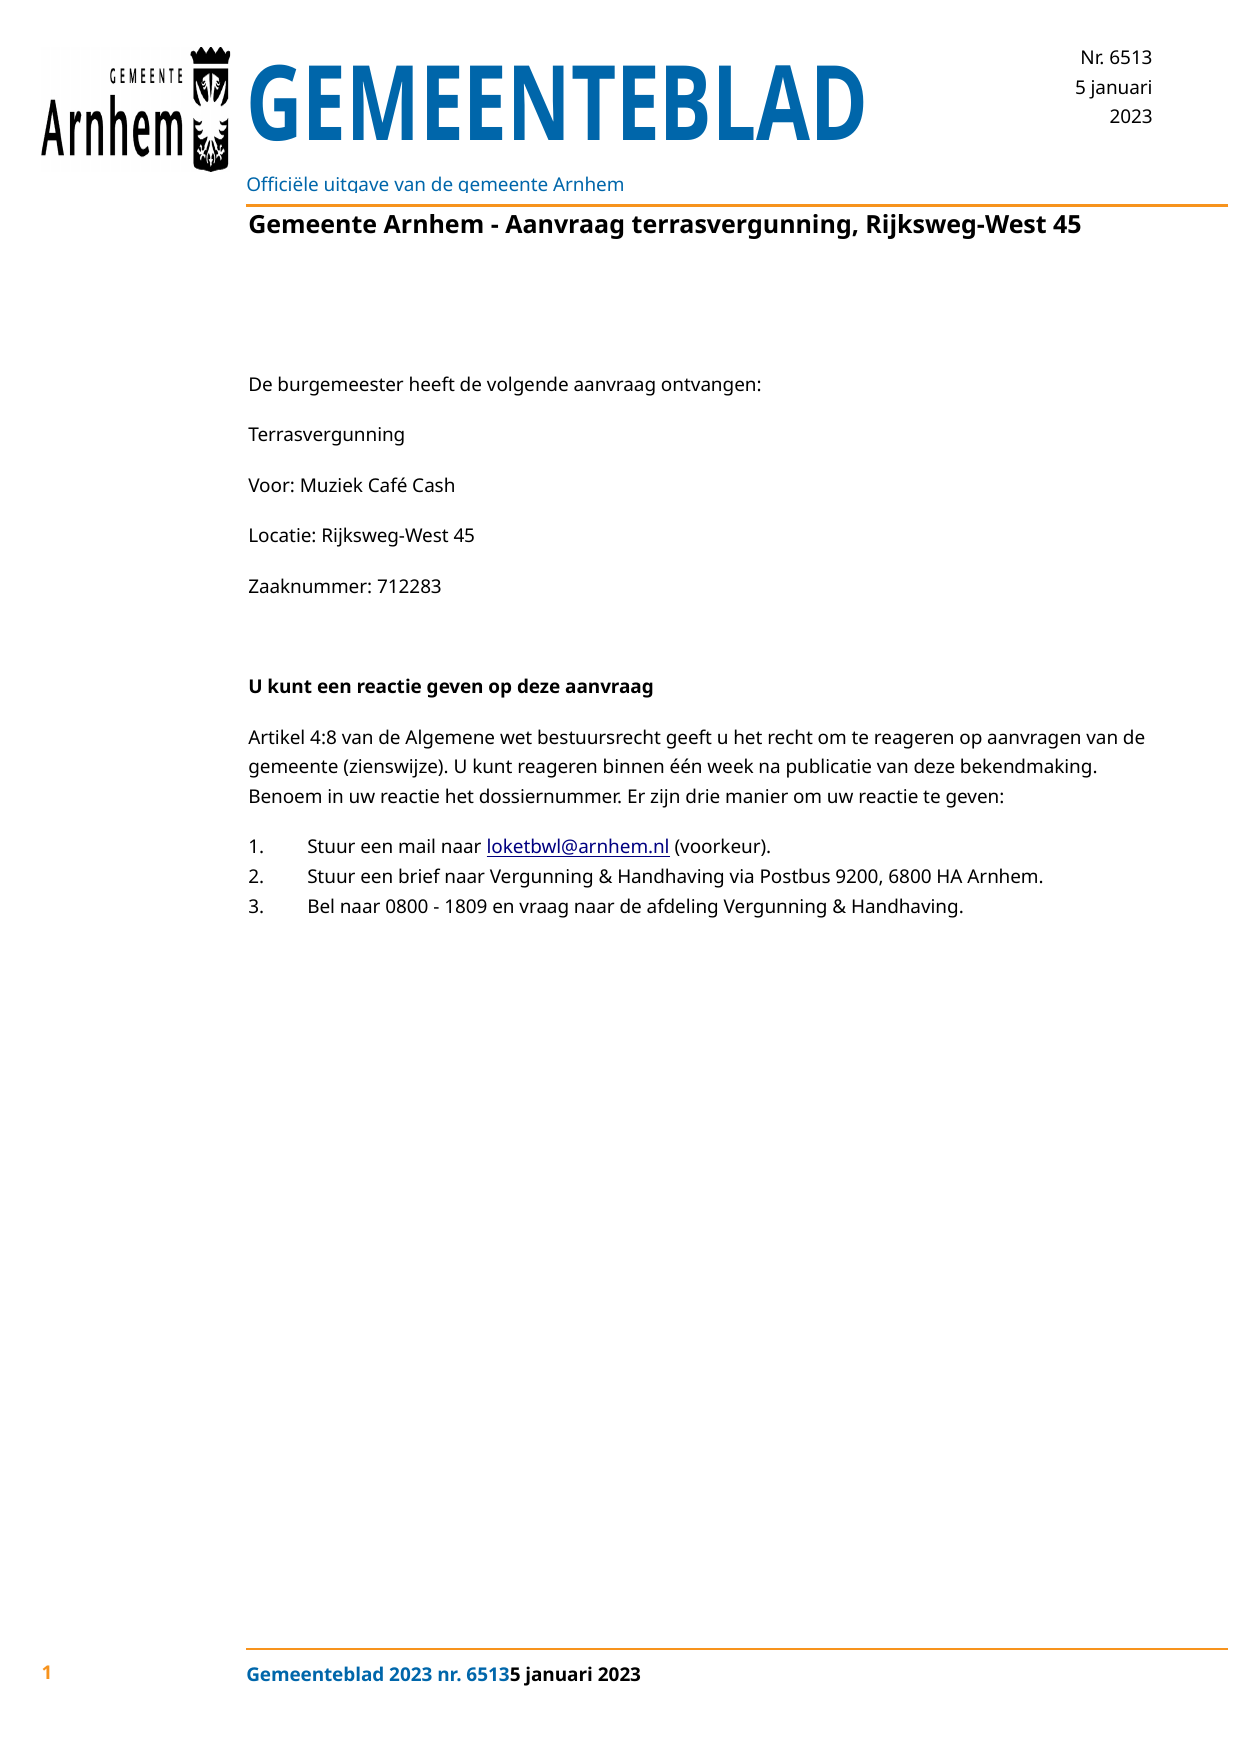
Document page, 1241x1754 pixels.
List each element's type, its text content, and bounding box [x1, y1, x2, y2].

text Terrasvergunning [248, 422, 1152, 447]
text Zaaknummer: 712283 [248, 573, 1152, 598]
text Voor: Muziek Café Cash [248, 472, 1152, 498]
text U kunt een reactie geven op deze aanvraag [248, 674, 1152, 699]
text Locatie: Rijksweg-West 45 [248, 522, 1152, 548]
list Stuur een brief naar Vergunning & Handhaving via Postbus 9200, 6800 HA Arnhem. [248, 863, 1152, 889]
text Gemeente Arnhem - Aanvraag terrasvergunning, Rijksweg-West 45 [248, 207, 1152, 241]
list Stuur een mail naar loketbwl@arnhem.nl (voorkeur). [248, 834, 1152, 859]
text De burgemeester heeft de volgende aanvraag ontvangen: [248, 371, 1152, 397]
text Artikel 4:8 van de Algemene wet bestuursrecht geeft u het recht om te reageren op aanvragen van de gemeente (zienswijze). U kunt reageren binnen één week na publicatie van deze bekendmaking. Benoem in uw reactie het dossiernummer. Er zijn drie manier om uw reactie te geven: [248, 724, 1152, 809]
picture [41, 47, 231, 172]
list Bel naar 0800 - 1809 en vraag naar de afdeling Vergunning & Handhaving. [248, 893, 1152, 918]
